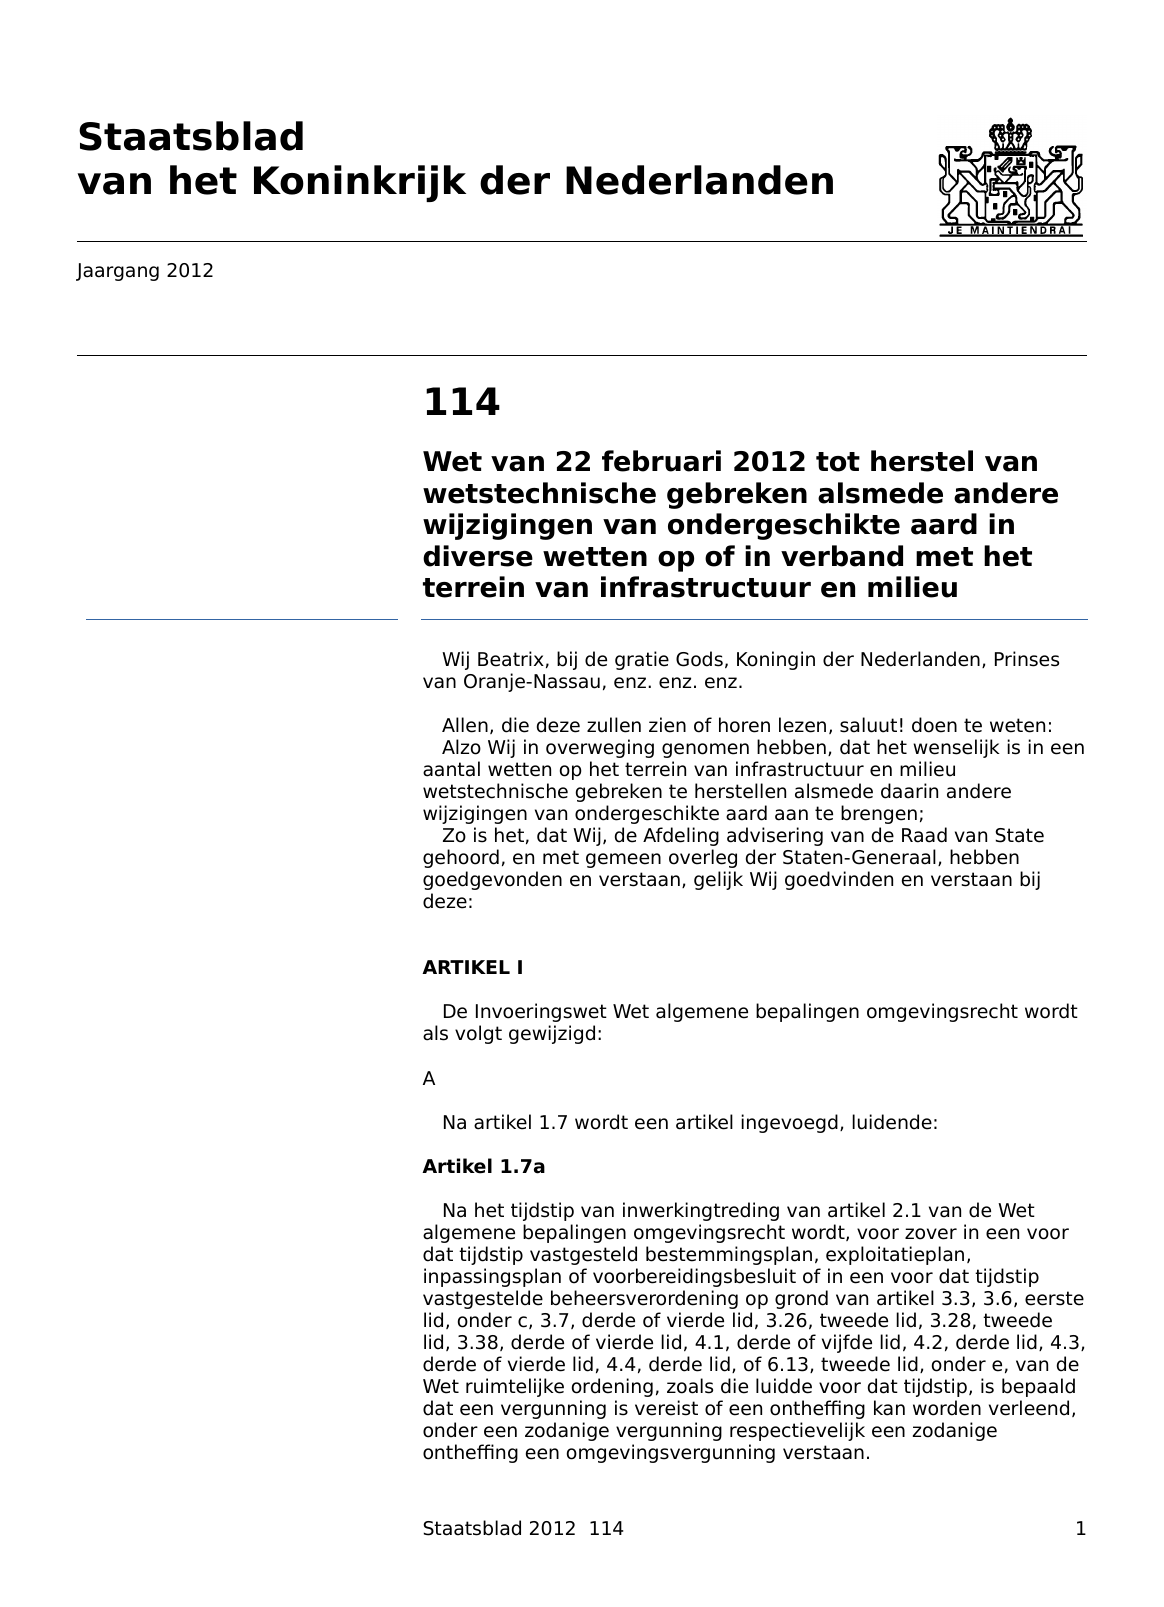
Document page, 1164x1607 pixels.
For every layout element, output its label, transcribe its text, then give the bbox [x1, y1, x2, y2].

text A [422, 1067, 1087, 1089]
text Alzo Wij in overweging genomen hebben, dat het wenselijk is in een aantal wetten op het terrein van infrastructuur en milieu wetstechnische gebreken te herstellen alsmede daarin andere wijzigingen van ondergeschikte aard aan te brengen; [422, 737, 1087, 825]
text De Invoeringswet Wet algemene bepalingen omgevingsrecht wordt als volgt gewijzigd: [422, 1001, 1087, 1045]
text Na artikel 1.7 wordt een artikel ingevoegd, luidende: [422, 1112, 1087, 1133]
table_cell Jaargang 2012 [77, 242, 1087, 355]
text Zo is het, dat Wij, de Afdeling advisering van de Raad van State gehoord, en met gemeen overleg der Staten-Generaal, hebben goedgevonden en verstaan, gelijk Wij goedvinden en verstaan bij deze: [422, 825, 1087, 913]
table_header Staatsblad van het Koninkrijk der Nederlanden [77, 100, 886, 241]
text Wet van 22 februari 2012 tot herstel van wetstechnische gebreken alsmede andere wijzigingen van ondergeschikte aard in diverse wetten op of in verband met het terrein van infrastructuur en milieu [422, 447, 1087, 604]
table_header [886, 100, 1087, 241]
subtitle Artikel 1.7a [422, 1156, 1087, 1178]
subtitle ARTIKEL I [422, 957, 1087, 979]
text Wij Beatrix, bij de gratie Gods, Koningin der Nederlanden, Prinses van Oranje-Nassau, enz. enz. enz. [422, 649, 1087, 693]
picture [936, 115, 1087, 240]
subtitle 114 [422, 381, 1087, 424]
text Na het tijdstip van inwerkingtreding van artikel 2.1 van de Wet algemene bepalingen omgevingsrecht wordt, voor zover in een voor dat tijdstip vastgesteld bestemmingsplan, exploitatieplan, inpassingsplan of voorbereidingsbesluit of in een voor dat tijdstip vastgestelde beheersverordening op grond van artikel 3.3, 3.6, eerste lid, onder c, 3.7, derde of vierde lid, 3.26, tweede lid, 3.28, tweede lid, 3.38, derde of vierde lid, 4.1, derde of vijfde lid, 4.2, derde lid, 4.3, derde of vierde lid, 4.4, derde lid, of 6.13, tweede lid, onder e, van de Wet ruimtelijke ordening, zoals die luidde voor dat tijdstip, is bepaald dat een vergunning is vereist of een ontheffing kan worden verleend, onder een zodanige vergunning respectievelijk een zodanige ontheffing een omgevingsvergunning verstaan. [422, 1200, 1087, 1464]
text Allen, die deze zullen zien of horen lezen, saluut! doen te weten: [422, 715, 1087, 737]
